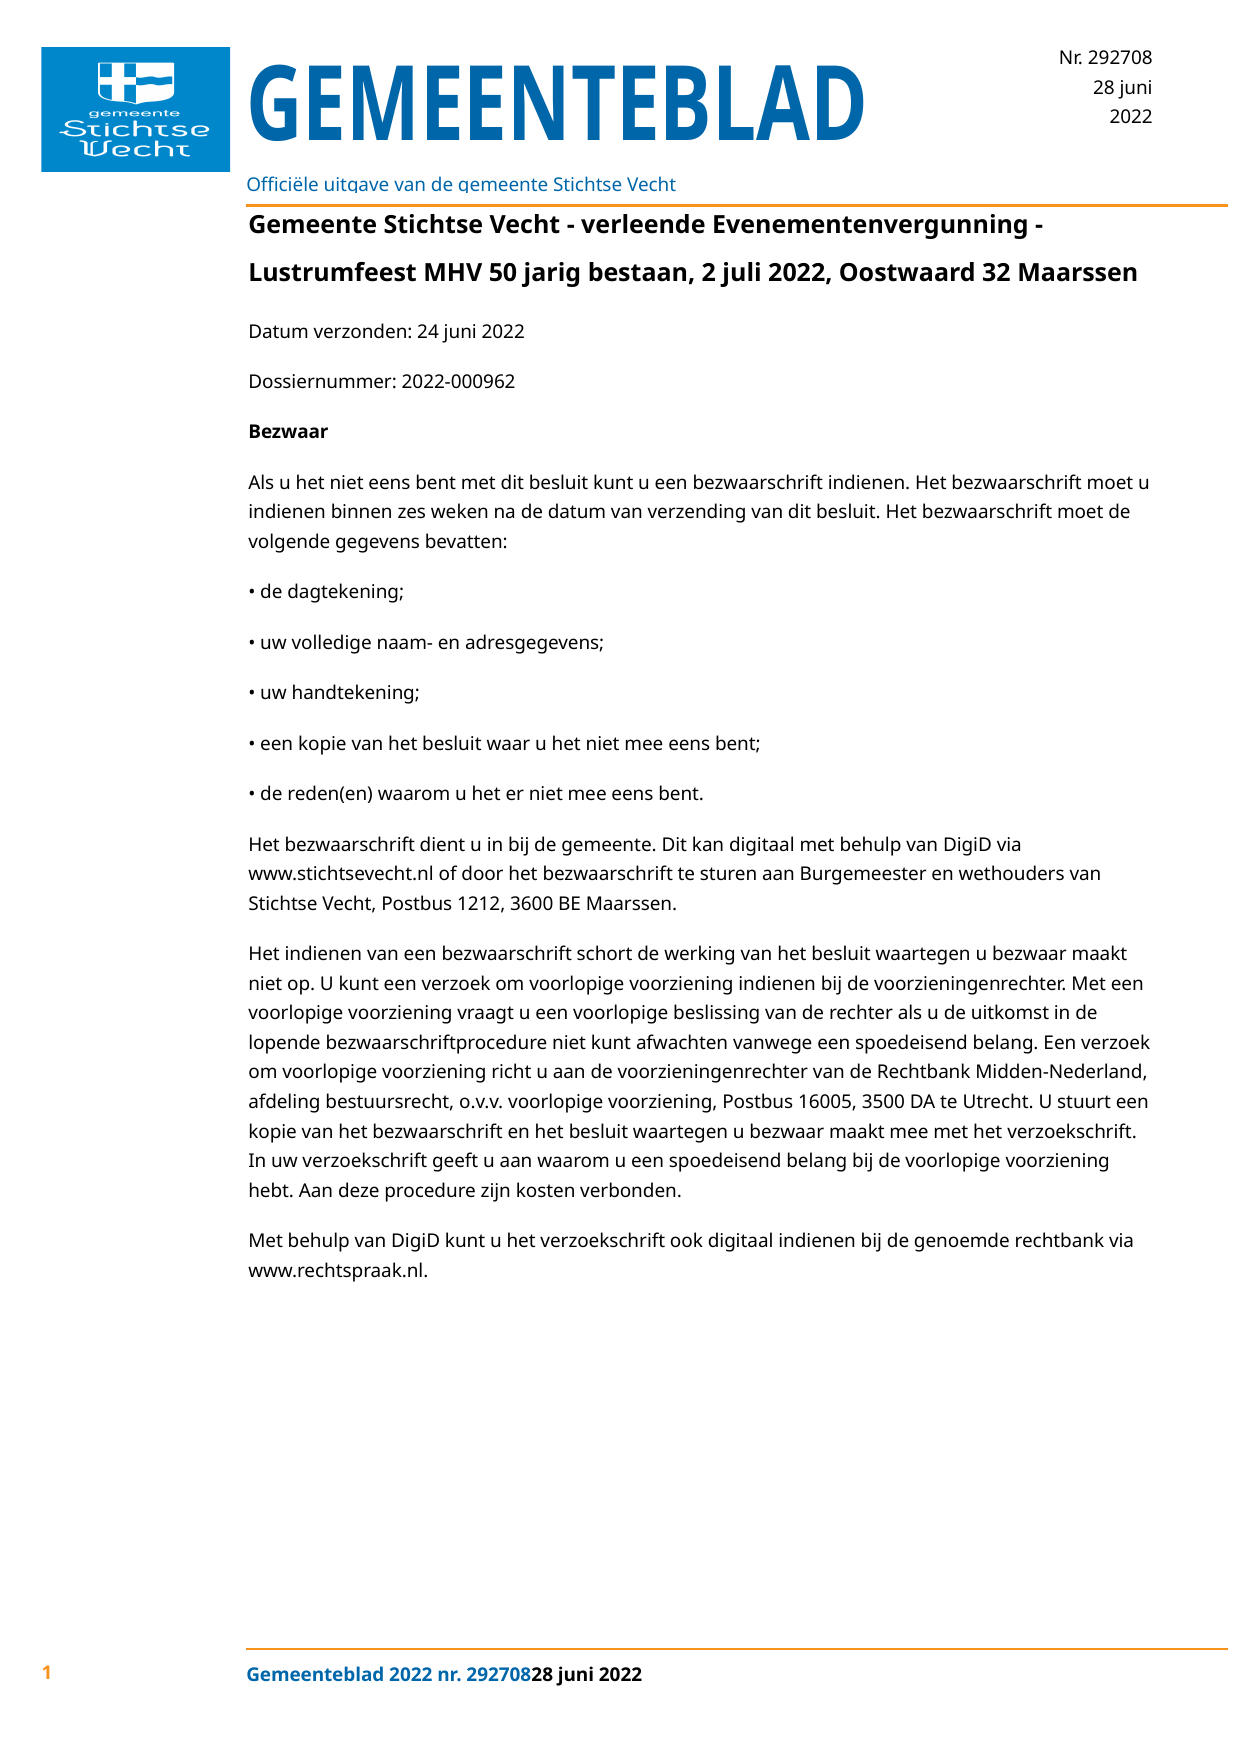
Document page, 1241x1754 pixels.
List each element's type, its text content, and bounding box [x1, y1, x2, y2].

text Met behulp van DigiD kunt u het verzoekschrift ook digitaal indienen bij de genoemde rechtbank via www.rechtspraak.nl. [248, 1227, 1152, 1283]
text Het bezwaarschrift dient u in bij de gemeente. Dit kan digitaal met behulp van DigiD via www.stichtsevecht.nl of door het bezwaarschrift te sturen aan Burgemeester en wethouders van Stichtse Vecht, Postbus 1212, 3600 BE Maarssen. [248, 831, 1152, 916]
picture [137, 63, 174, 103]
text Het indienen van een bezwaarschrift schort de werking van het besluit waartegen u bezwaar maakt niet op. U kunt een verzoek om voorlopige voorziening indienen bij de voorzieningenrechter. Met een voorlopige voorziening vraagt u een voorlopige beslissing van de rechter als u de uitkomst in de lopende bezwaarschriftprocedure niet kunt afwachten vanwege een spoedeisend belang. Een verzoek om voorlopige voorziening richt u aan de voorzieningenrechter van de Rechtbank Midden-Nederland, afdeling bestuursrecht, o.v.v. voorlopige voorziening, Postbus 16005, 3500 DA te Utrecht. U stuurt een kopie van het bezwaarschrift en het besluit waartegen u bezwaar maakt mee met het verzoekschrift. In uw verzoekschrift geeft u aan waarom u een spoedeisend belang bij de voorlopige voorziening hebt. Aan deze procedure zijn kosten verbonden. [248, 940, 1152, 1203]
text • uw handtekening; [248, 679, 1152, 705]
text • een kopie van het besluit waar u het niet mee eens bent; [248, 730, 1152, 756]
text Bezwaar [248, 419, 1152, 444]
text • uw volledige naam- en adresgegevens; [248, 629, 1152, 655]
text • de dagtekening; [248, 579, 1152, 604]
text • de reden(en) waarom u het er niet mee eens bent. [248, 780, 1152, 806]
text Gemeente Stichtse Vecht - verleende Evenementenvergunning - Lustrumfeest MHV 50 jarig bestaan, 2 juli 2022, Oostwaard 32 Maarssen [248, 207, 1152, 288]
text Dossiernummer: 2022-000962 [248, 368, 1152, 394]
text Datum verzonden: 24 juni 2022 [248, 318, 1152, 344]
text Als u het niet eens bent met dit besluit kunt u een bezwaarschrift indienen. Het bezwaarschrift moet u indienen binnen zes weken na de datum van verzending van dit besluit. Het bezwaarschrift moet de volgende gegevens bevatten: [248, 469, 1152, 554]
picture [99, 63, 135, 101]
